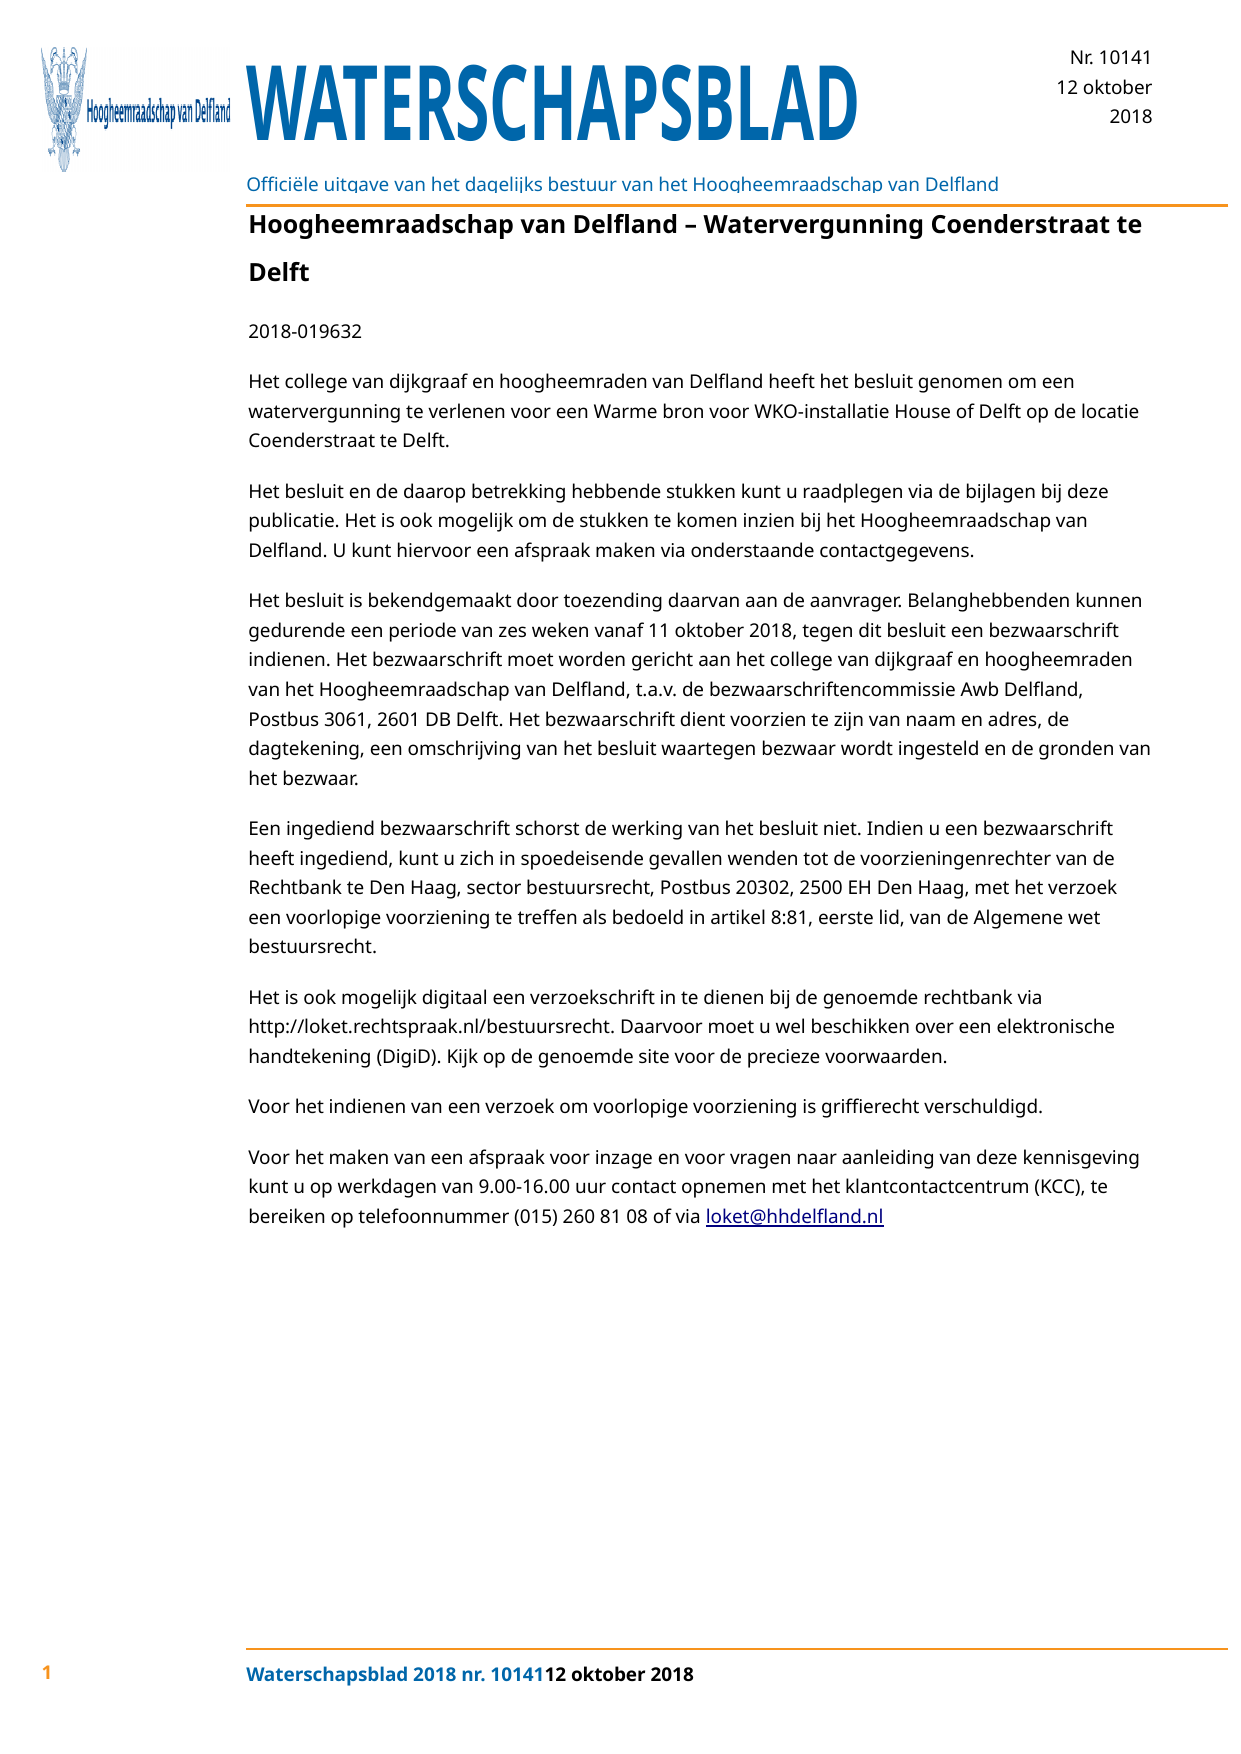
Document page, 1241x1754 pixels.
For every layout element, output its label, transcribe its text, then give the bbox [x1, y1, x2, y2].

text 2018-019632 [248, 318, 1152, 344]
text Voor het indienen van een verzoek om voorlopige voorziening is griffierecht verschuldigd. [248, 1094, 1152, 1119]
text Voor het maken van een afspraak voor inzage en voor vragen naar aanleiding van deze kennisgeving kunt u op werkdagen van 9.00-16.00 uur contact opnemen met het klantcontactcentrum (KCC), te bereiken op telefoonnummer (015) 260 81 08 of via loket@hhdelfland.nl [248, 1144, 1152, 1229]
text Het is ook mogelijk digitaal een verzoekschrift in te dienen bij de genoemde rechtbank via http://loket.rechtspraak.nl/bestuursrecht. Daarvoor moet u wel beschikken over een elektronische handtekening (DigiD). Kijk op de genoemde site voor de precieze voorwaarden. [248, 984, 1152, 1069]
text Een ingediend bezwaarschrift schorst de werking van het besluit niet. Indien u een bezwaarschrift heeft ingediend, kunt u zich in spoedeisende gevallen wenden tot de voorzieningenrechter van de Rechtbank te Den Haag, sector bestuursrecht, Postbus 20302, 2500 EH Den Haag, met het verzoek een voorlopige voorziening te treffen als bedoeld in artikel 8:81, eerste lid, van de Algemene wet bestuursrecht. [248, 815, 1152, 959]
picture [41, 47, 231, 172]
text Hoogheemraadschap van Delfland – Watervergunning Coenderstraat te Delft [248, 207, 1152, 288]
text Het besluit is bekendgemaakt door toezending daarvan aan de aanvrager. Belanghebbenden kunnen gedurende een periode van zes weken vanaf 11 oktober 2018, tegen dit besluit een bezwaarschrift indienen. Het bezwaarschrift moet worden gericht aan het college van dijkgraaf en hoogheemraden van het Hoogheemraadschap van Delfland, t.a.v. de bezwaarschriftencommissie Awb Delfland, Postbus 3061, 2601 DB Delft. Het bezwaarschrift dient voorzien te zijn van naam en adres, de dagtekening, een omschrijving van het besluit waartegen bezwaar wordt ingesteld en de gronden van het bezwaar. [248, 587, 1152, 791]
text Het college van dijkgraaf en hoogheemraden van Delfland heeft het besluit genomen om een watervergunning te verlenen voor een Warme bron voor WKO-installatie House of Delft op de locatie Coenderstraat te Delft. [248, 368, 1152, 453]
text Het besluit en de daarop betrekking hebbende stukken kunt u raadplegen via de bijlagen bij deze publicatie. Het is ook mogelijk om de stukken te komen inzien bij het Hoogheemraadschap van Delfland. U kunt hiervoor een afspraak maken via onderstaande contactgegevens. [248, 478, 1152, 563]
